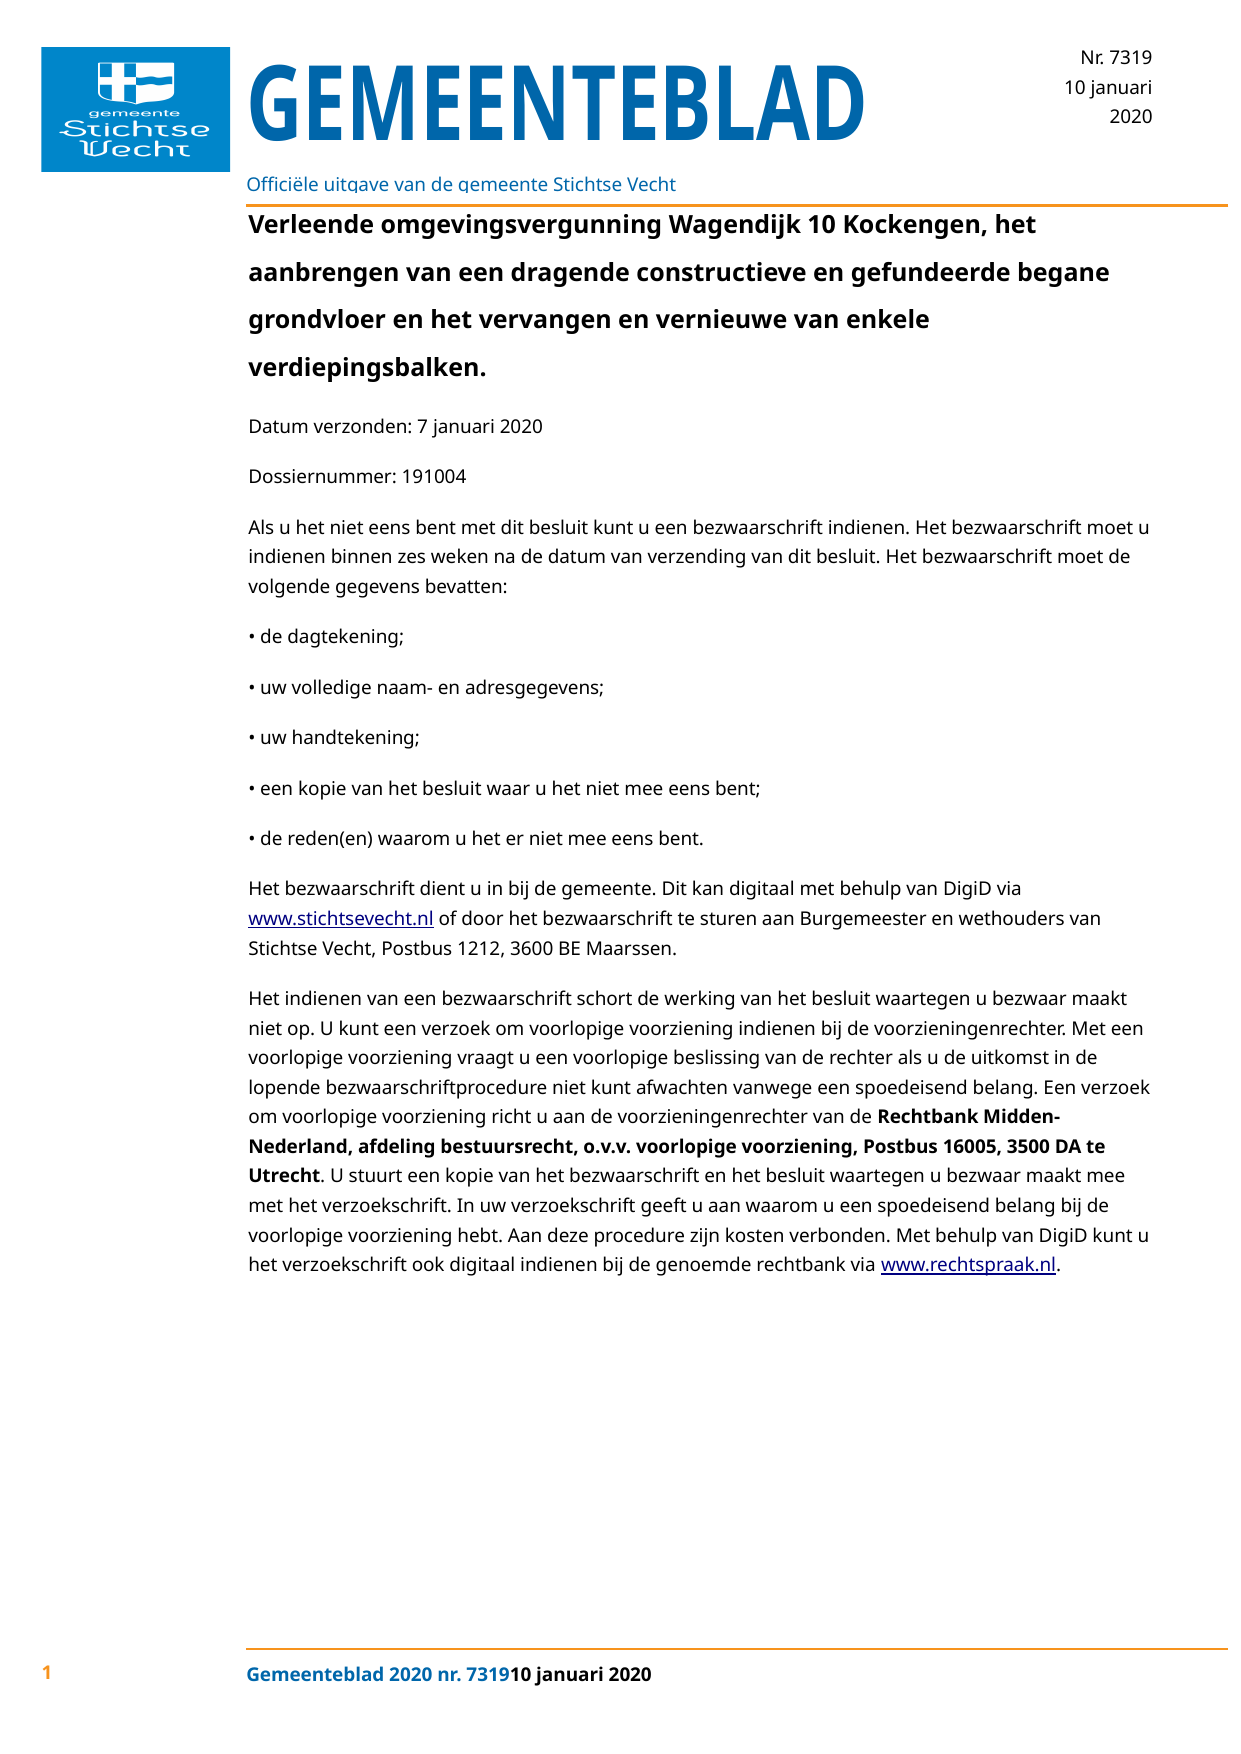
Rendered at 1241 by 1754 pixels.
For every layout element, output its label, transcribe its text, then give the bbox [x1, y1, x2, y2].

text Het indienen van een bezwaarschrift schort de werking van het besluit waartegen u bezwaar maakt niet op. U kunt een verzoek om voorlopige voorziening indienen bij de voorzieningenrechter. Met een voorlopige voorziening vraagt u een voorlopige beslissing van de rechter als u de uitkomst in de lopende bezwaarschriftprocedure niet kunt afwachten vanwege een spoedeisend belang. Een verzoek om voorlopige voorziening richt u aan de voorzieningenrechter van de Rechtbank Midden-Nederland, afdeling bestuursrecht, o.v.v. voorlopige voorziening, Postbus 16005, 3500 DA te Utrecht. U stuurt een kopie van het bezwaarschrift en het besluit waartegen u bezwaar maakt mee met het verzoekschrift. In uw verzoekschrift geeft u aan waarom u een spoedeisend belang bij de voorlopige voorziening hebt. Aan deze procedure zijn kosten verbonden. Met behulp van DigiD kunt u het verzoekschrift ook digitaal indienen bij de genoemde rechtbank via www.rechtspraak.nl. [248, 985, 1152, 1277]
picture [137, 63, 174, 103]
text Als u het niet eens bent met dit besluit kunt u een bezwaarschrift indienen. Het bezwaarschrift moet u indienen binnen zes weken na de datum van verzending van dit besluit. Het bezwaarschrift moet de volgende gegevens bevatten: [248, 514, 1152, 599]
text • de dagtekening; [248, 623, 1152, 649]
text • een kopie van het besluit waar u het niet mee eens bent; [248, 775, 1152, 801]
picture [99, 63, 135, 101]
text Het bezwaarschrift dient u in bij de gemeente. Dit kan digitaal met behulp van DigiD via www.stichtsevecht.nl of door het bezwaarschrift te sturen aan Burgemeester en wethouders van Stichtse Vecht, Postbus 1212, 3600 BE Maarssen. [248, 876, 1152, 961]
text Datum verzonden: 7 januari 2020 [248, 413, 1152, 439]
text • de reden(en) waarom u het er niet mee eens bent. [248, 825, 1152, 851]
text Verleende omgevingsvergunning Wagendijk 10 Kockengen, het aanbrengen van een dragende constructieve en gefundeerde begane grondvloer en het vervangen en vernieuwe van enkele verdiepingsbalken. [248, 207, 1152, 384]
text Dossiernummer: 191004 [248, 463, 1152, 489]
text • uw handtekening; [248, 724, 1152, 750]
text • uw volledige naam- en adresgegevens; [248, 674, 1152, 700]
